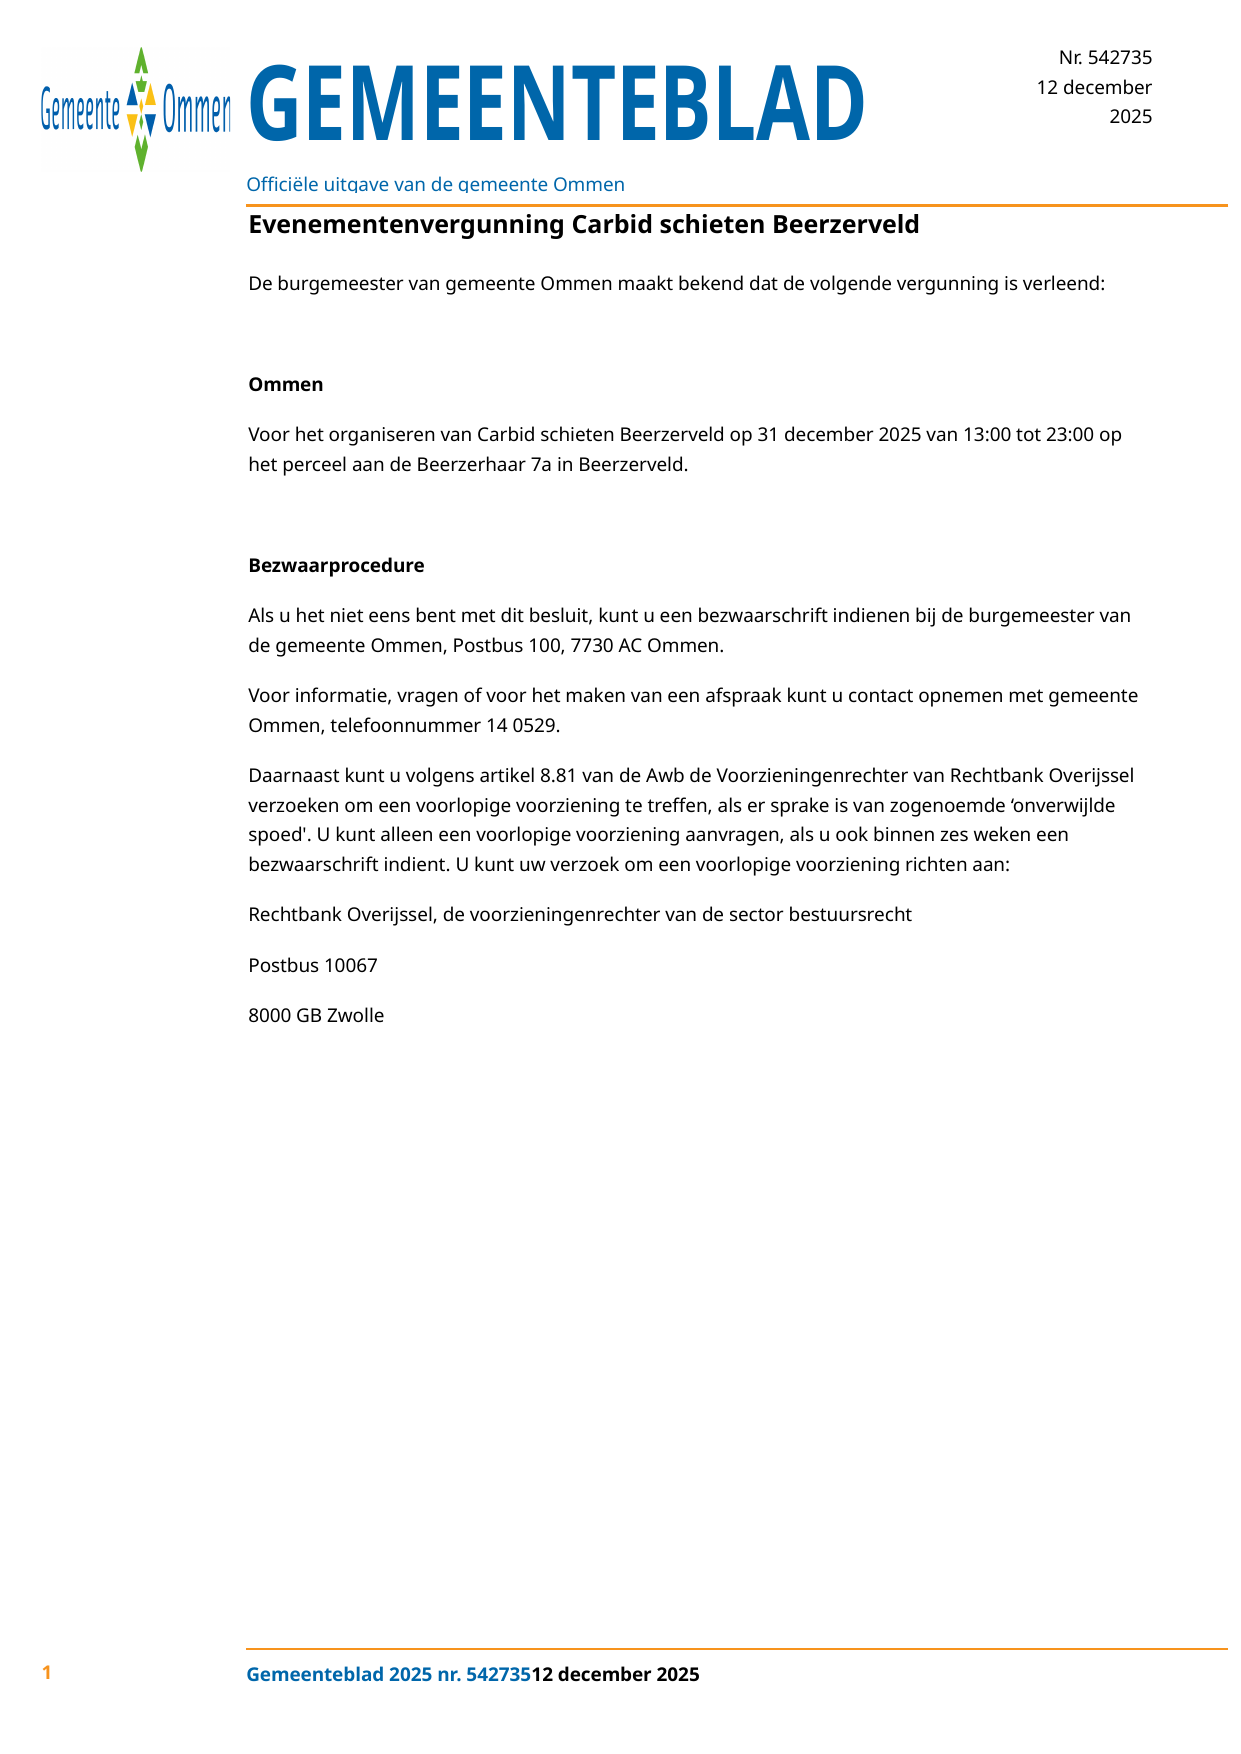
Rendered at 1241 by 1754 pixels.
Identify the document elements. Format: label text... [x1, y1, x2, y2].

text Evenementenvergunning Carbid schieten Beerzerveld [248, 207, 1152, 241]
text Voor het organiseren van Carbid schieten Beerzerveld op 31 december 2025 van 13:00 tot 23:00 op het perceel aan de Beerzerhaar 7a in Beerzerveld. [248, 422, 1152, 477]
text Bezwaarprocedure [248, 552, 1152, 578]
text Voor informatie, vragen of voor het maken van een afspraak kunt u contact opnemen met gemeente Ommen, telefoonnummer 14 0529. [248, 682, 1152, 738]
text Daarnaast kunt u volgens artikel 8.81 van de Awb de Voorzieningenrechter van Rechtbank Overijssel verzoeken om een voorlopige voorziening te treffen, als er sprake is van zogenoemde ‘onverwijlde spoed'. U kunt alleen een voorlopige voorziening aanvragen, als u ook binnen zes weken een bezwaarschrift indient. U kunt uw verzoek om een voorlopige voorziening richten aan: [248, 762, 1152, 877]
text Rechtbank Overijssel, de voorzieningenrechter van de sector bestuursrecht [248, 902, 1152, 927]
text De burgemeester van gemeente Ommen maakt bekend dat de volgende vergunning is verleend: [248, 270, 1152, 296]
text 8000 GB Zwolle [248, 1002, 1152, 1028]
text Postbus 10067 [248, 952, 1152, 978]
text Als u het niet eens bent met dit besluit, kunt u een bezwaarschrift indienen bij de burgemeester van de gemeente Ommen, Postbus 100, 7730 AC Ommen. [248, 602, 1152, 658]
text Ommen [248, 371, 1152, 397]
picture [41, 47, 231, 172]
